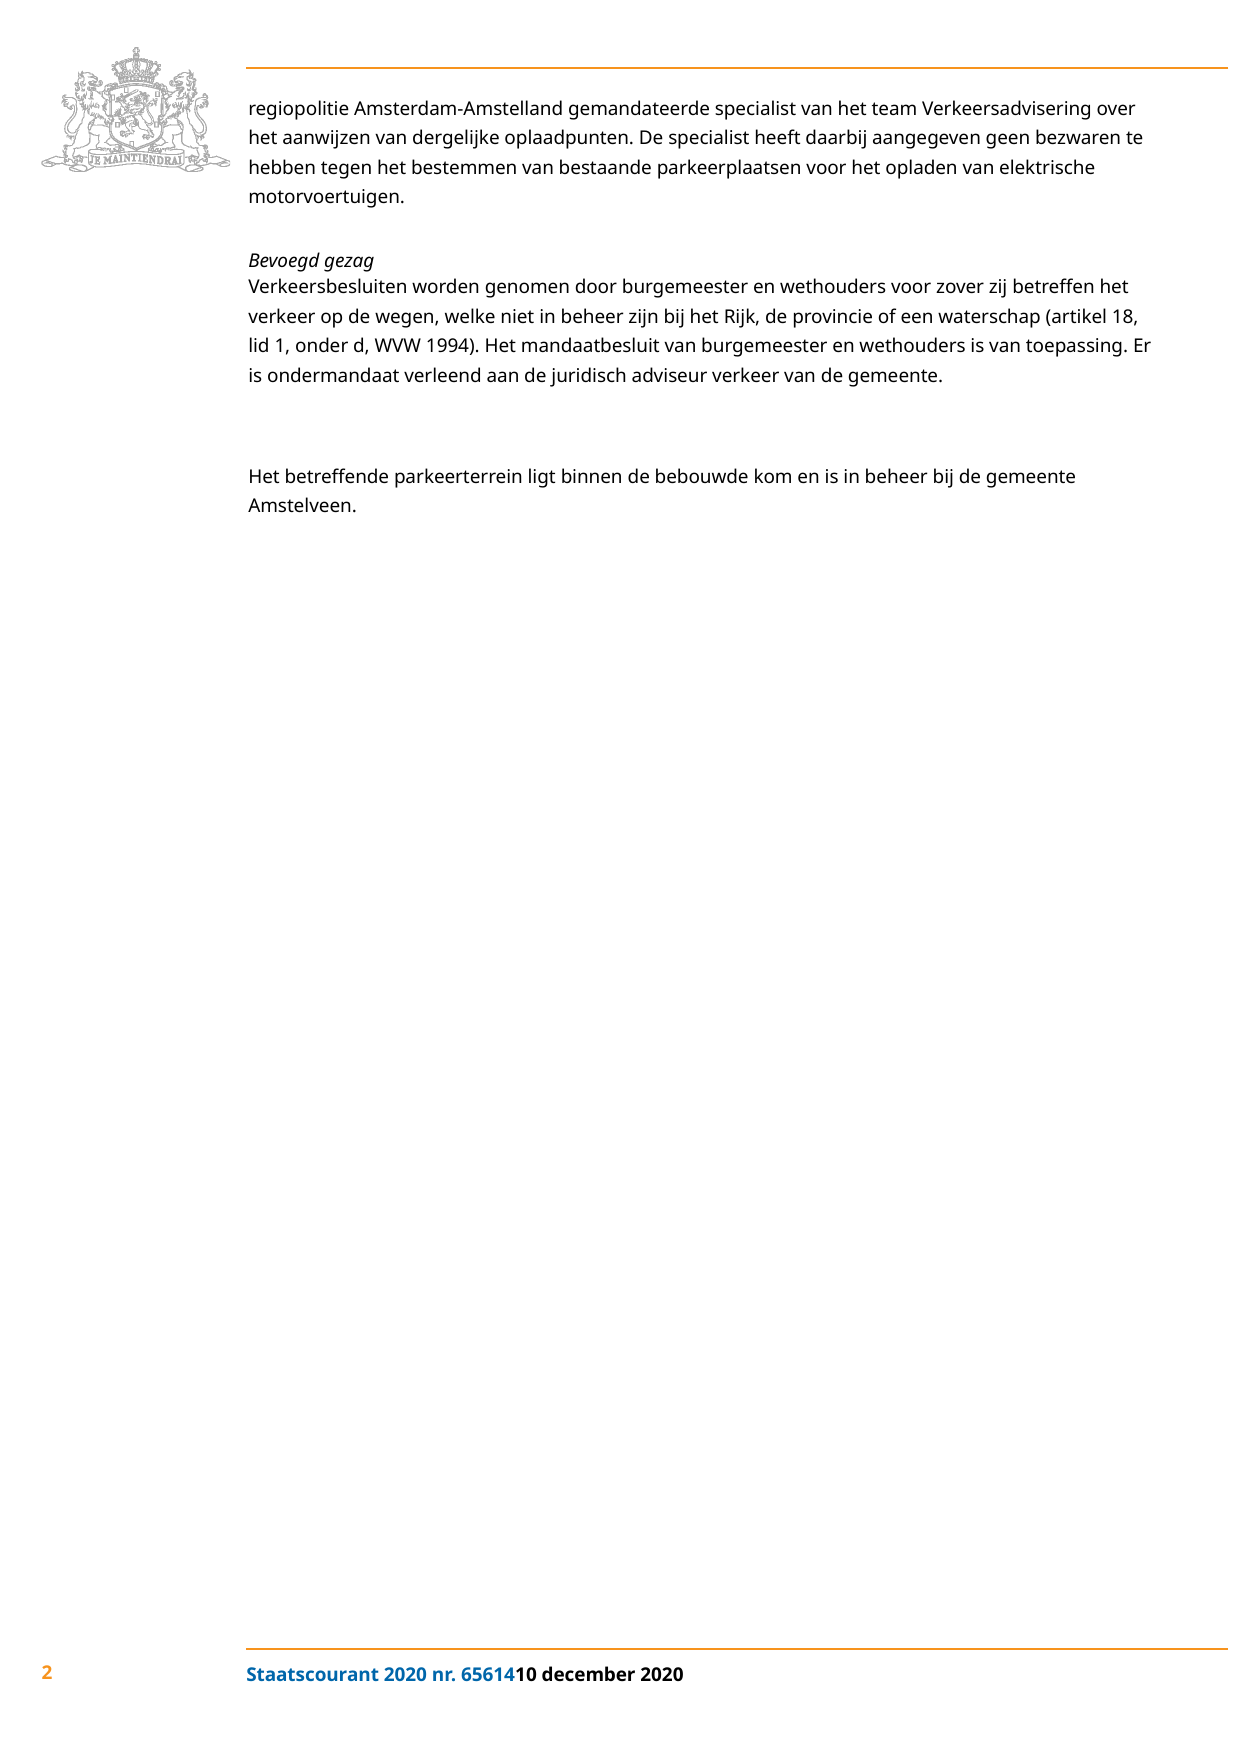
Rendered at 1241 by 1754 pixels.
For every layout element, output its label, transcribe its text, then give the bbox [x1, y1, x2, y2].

text Verkeersbesluiten worden genomen door burgemeester en wethouders voor zover zij betreffen het verkeer op de wegen, welke niet in beheer zijn bij het Rijk, de provincie of een waterschap (artikel 18, lid 1, onder d, WVW 1994). Het mandaatbesluit van burgemeester en wethouders is van toepassing. Er is ondermandaat verleend aan de juridisch adviseur verkeer van de gemeente. [248, 273, 1152, 388]
text Bevoegd gezag [248, 247, 1152, 273]
text regiopolitie Amsterdam-Amstelland gemandateerde specialist van het team Verkeersadvisering over het aanwijzen van dergelijke oplaadpunten. De specialist heeft daarbij aangegeven geen bezwaren te hebben tegen het bestemmen van bestaande parkeerplaatsen voor het opladen van elektrische motorvoertuigen. [248, 95, 1152, 209]
text Het betreffende parkeerterrein ligt binnen de bebouwde kom en is in beheer bij de gemeente Amstelveen. [248, 463, 1152, 518]
picture [41, 47, 231, 172]
